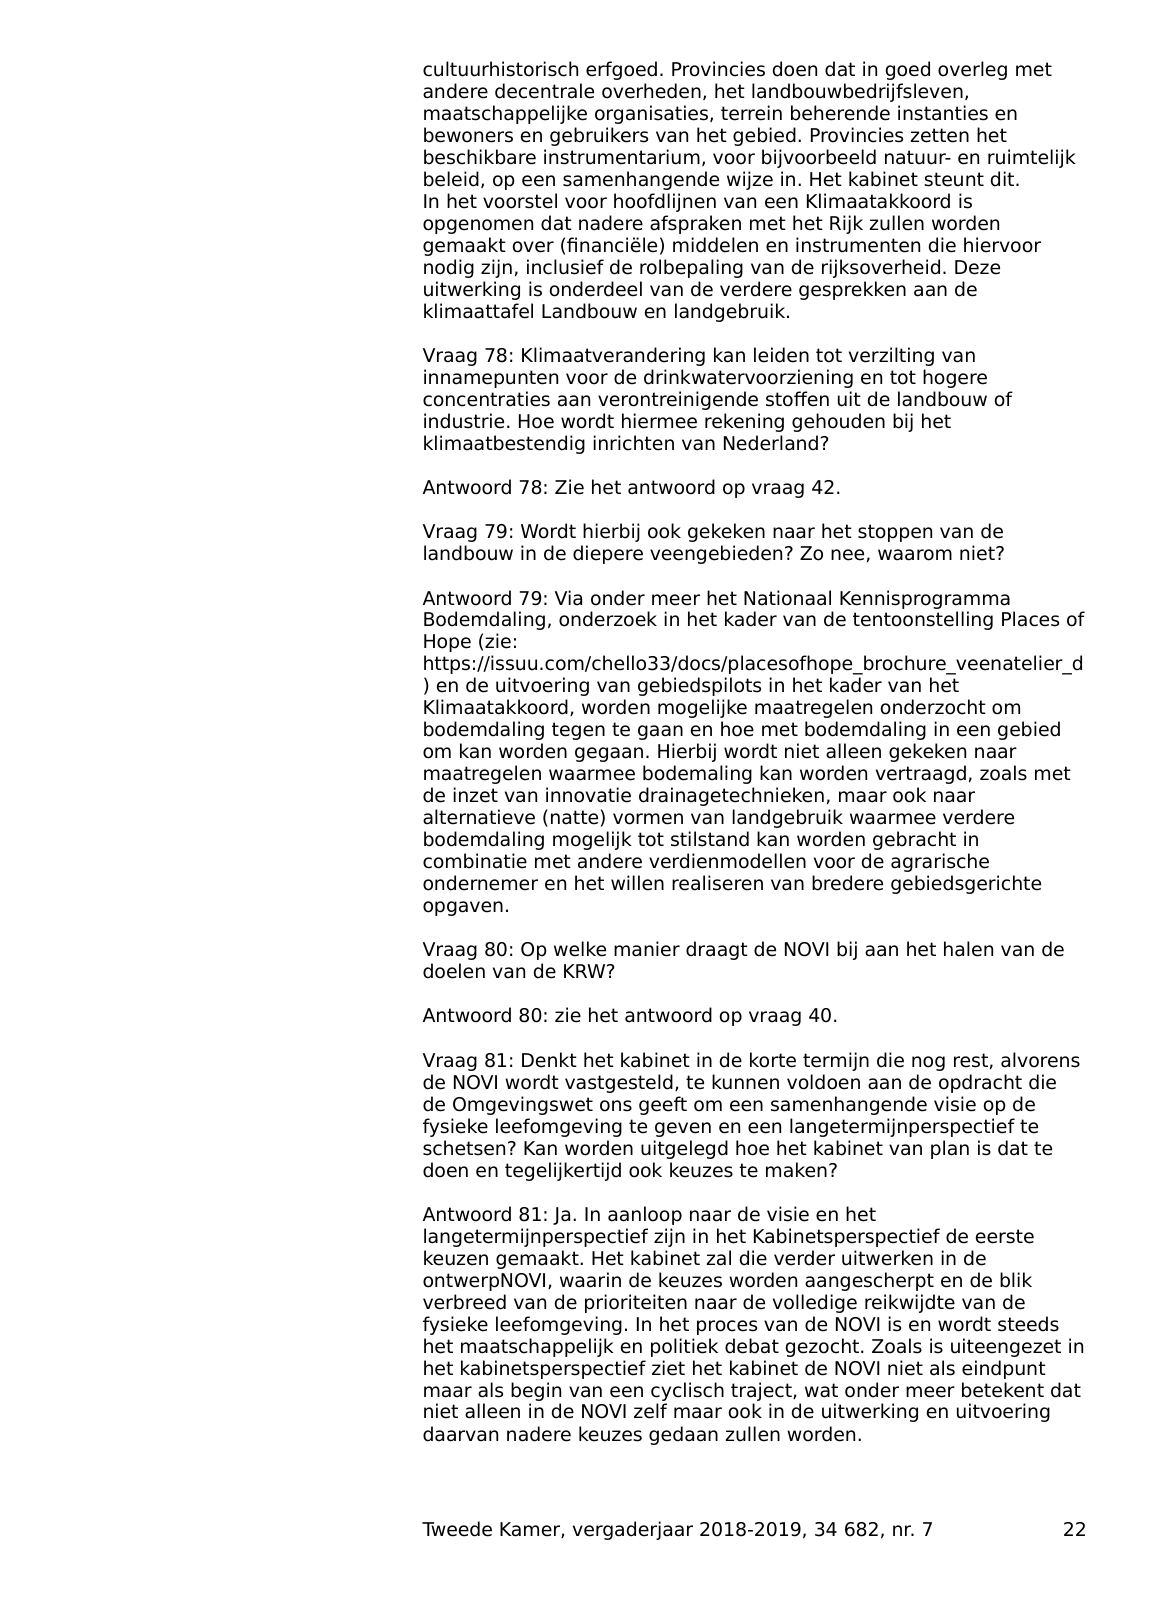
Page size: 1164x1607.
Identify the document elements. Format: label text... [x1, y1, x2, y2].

text Antwoord 81: Ja. In aanloop naar de visie en het langetermijnperspectief zijn in het Kabinetsperspectief de eerste keuzen gemaakt. Het kabinet zal die verder uitwerken in de ontwerpNOVI, waarin de keuzes worden aangescherpt en de blik verbreed van de prioriteiten naar de volledige reikwijdte van de fysieke leefomgeving. In het proces van de NOVI is en wordt steeds het maatschappelijk en politiek debat gezocht. Zoals is uiteengezet in het kabinetsperspectief ziet het kabinet de NOVI niet als eindpunt maar als begin van een cyclisch traject, wat onder meer betekent dat niet alleen in de NOVI zelf maar ook in de uitwerking en uitvoering daarvan nadere keuzes gedaan zullen worden. [422, 1204, 1087, 1445]
text Antwoord 79: Via onder meer het Nationaal Kennisprogramma Bodemdaling, onderzoek in het kader van de tentoonstelling Places of Hope (zie: https://issuu.com/chello33/docs/placesofhope_brochure_veenatelier_d) en de uitvoering van gebiedspilots in het kader van het Klimaatakkoord, worden mogelijke maatregelen onderzocht om bodemdaling tegen te gaan en hoe met bodemdaling in een gebied om kan worden gegaan. Hierbij wordt niet alleen gekeken naar maatregelen waarmee bodemaling kan worden vertraagd, zoals met de inzet van innovatie drainagetechnieken, maar ook naar alternatieve (natte) vormen van landgebruik waarmee verdere bodemdaling mogelijk tot stilstand kan worden gebracht in combinatie met andere verdienmodellen voor de agrarische ondernemer en het willen realiseren van bredere gebiedsgerichte opgaven. [422, 587, 1087, 917]
text cultuurhistorisch erfgoed. Provincies doen dat in goed overleg met andere decentrale overheden, het landbouwbedrijfsleven, maatschappelijke organisaties, terrein beherende instanties en bewoners en gebruikers van het gebied. Provincies zetten het beschikbare instrumentarium, voor bijvoorbeeld natuur- en ruimtelijk beleid, op een samenhangende wijze in. Het kabinet steunt dit. [422, 59, 1087, 191]
text Vraag 81: Denkt het kabinet in de korte termijn die nog rest, alvorens de NOVI wordt vastgesteld, te kunnen voldoen aan de opdracht die de Omgevingswet ons geeft om een samenhangende visie op de fysieke leefomgeving te geven en een langetermijnperspectief te schetsen? Kan worden uitgelegd hoe het kabinet van plan is dat te doen en tegelijkertijd ook keuzes te maken? [422, 1049, 1087, 1181]
text Vraag 80: Op welke manier draagt de NOVI bij aan het halen van de doelen van de KRW? [422, 939, 1087, 983]
text Antwoord 78: Zie het antwoord op vraag 42. [422, 477, 1087, 499]
text Vraag 79: Wordt hierbij ook gekeken naar het stoppen van de landbouw in de diepere veengebieden? Zo nee, waarom niet? [422, 521, 1087, 565]
text In het voorstel voor hoofdlijnen van een Klimaatakkoord is opgenomen dat nadere afspraken met het Rijk zullen worden gemaakt over (financiële) middelen en instrumenten die hiervoor nodig zijn, inclusief de rolbepaling van de rijksoverheid. Deze uitwerking is onderdeel van de verdere gesprekken aan de klimaattafel Landbouw en landgebruik. [422, 191, 1087, 323]
text Antwoord 80: zie het antwoord op vraag 40. [422, 1005, 1087, 1027]
text Vraag 78: Klimaatverandering kan leiden tot verzilting van innamepunten voor de drinkwatervoorziening en tot hogere concentraties aan verontreinigende stoffen uit de landbouw of industrie. Hoe wordt hiermee rekening gehouden bij het klimaatbestendig inrichten van Nederland? [422, 345, 1087, 455]
